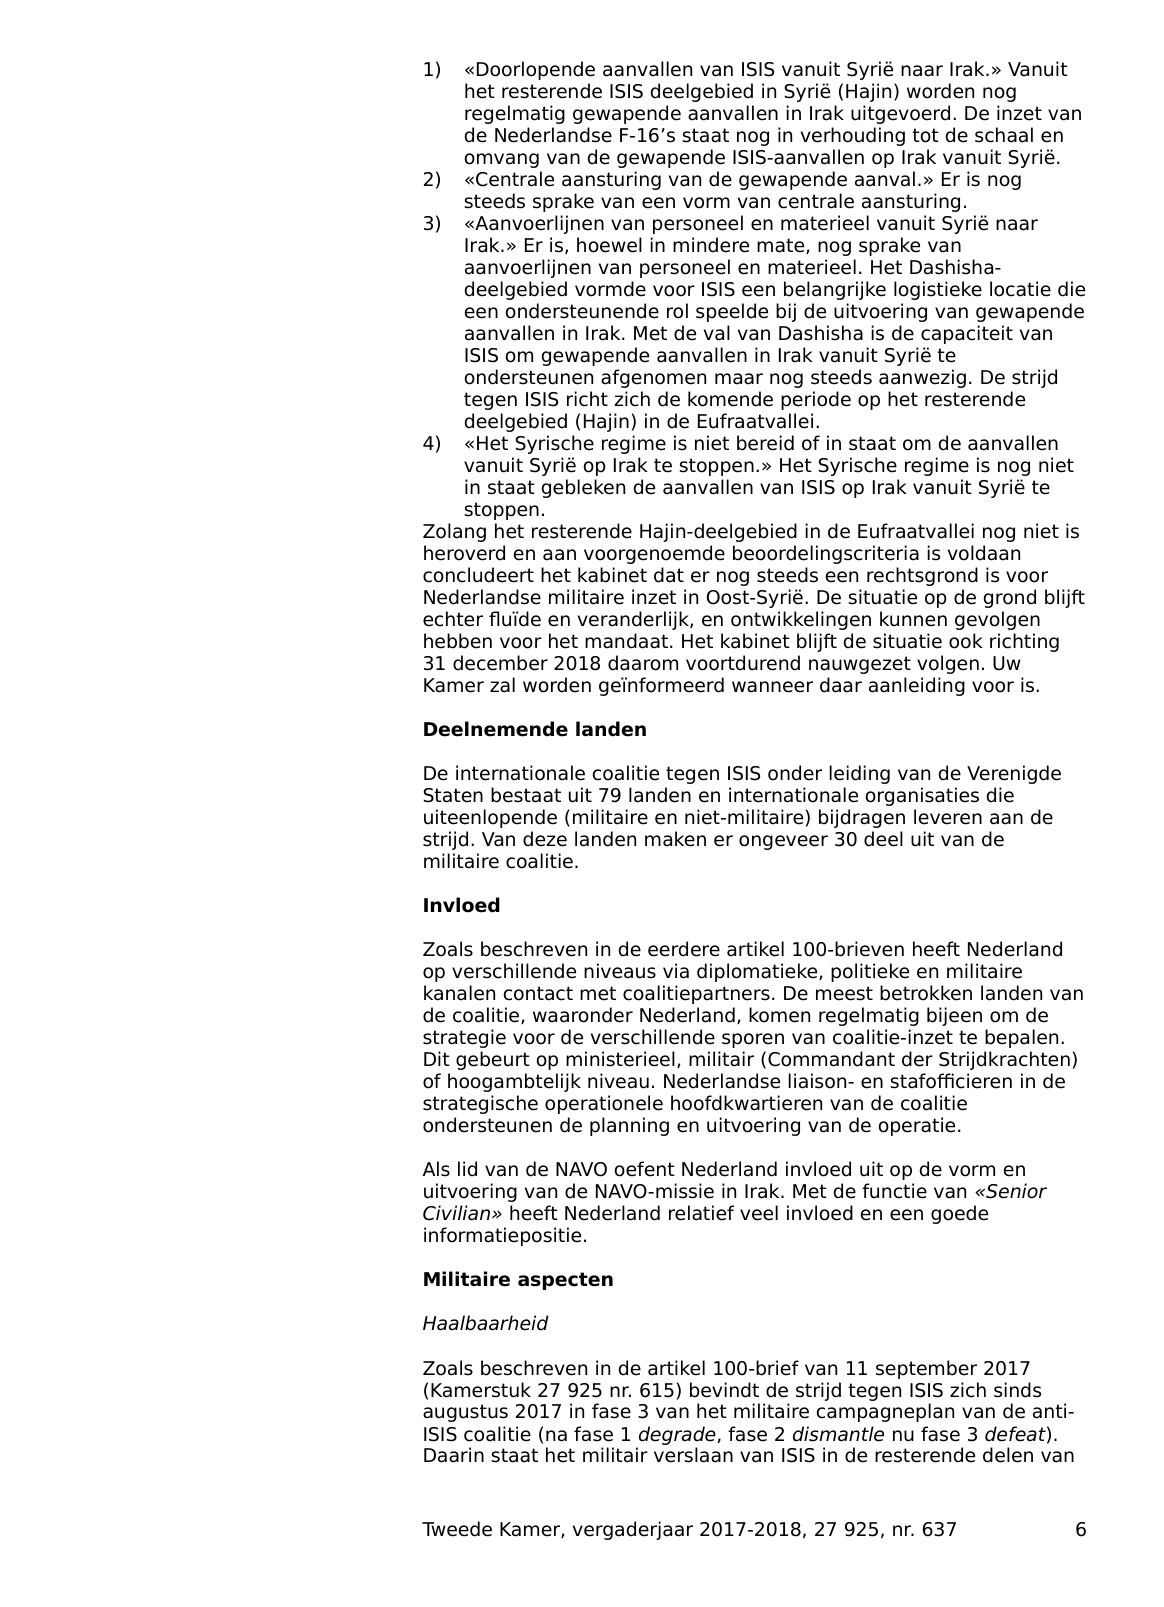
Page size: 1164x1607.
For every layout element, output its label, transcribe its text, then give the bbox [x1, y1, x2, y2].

text 1) «Doorlopende aanvallen van ISIS vanuit Syrië naar Irak.» Vanuit het resterende ISIS deelgebied in Syrië (Hajin) worden nog regelmatig gewapende aanvallen in Irak uitgevoerd. De inzet van de Nederlandse F-16’s staat nog in verhouding tot de schaal en omvang van de gewapende ISIS-aanvallen op Irak vanuit Syrië. [422, 59, 1087, 169]
text Zoals beschreven in de eerdere artikel 100-brieven heeft Nederland op verschillende niveaus via diplomatieke, politieke en militaire kanalen contact met coalitiepartners. De meest betrokken landen van de coalitie, waaronder Nederland, komen regelmatig bijeen om de strategie voor de verschillende sporen van coalitie-inzet te bepalen. Dit gebeurt op ministerieel, militair (Commandant der Strijdkrachten) of hoogambtelijk niveau. Nederlandse liaison- en stafofficieren in de strategische operationele hoofdkwartieren van de coalitie ondersteunen de planning en uitvoering van de operatie. [422, 939, 1087, 1137]
subtitle Militaire aspecten [422, 1269, 1087, 1291]
text Zolang het resterende Hajin-deelgebied in de Eufraatvallei nog niet is heroverd en aan voorgenoemde beoordelingscriteria is voldaan concludeert het kabinet dat er nog steeds een rechtsgrond is voor Nederlandse militaire inzet in Oost-Syrië. De situatie op de grond blijft echter fluïde en veranderlijk, en ontwikkelingen kunnen gevolgen hebben voor het mandaat. Het kabinet blijft de situatie ook richting 31 december 2018 daarom voortdurend nauwgezet volgen. Uw Kamer zal worden geïnformeerd wanneer daar aanleiding voor is. [422, 521, 1087, 696]
subtitle Invloed [422, 895, 1087, 917]
subtitle Haalbaarheid [422, 1313, 1087, 1335]
text Als lid van de NAVO oefent Nederland invloed uit op de vorm en uitvoering van de NAVO-missie in Irak. Met de functie van «Senior Civilian» heeft Nederland relatief veel invloed en een goede informatiepositie. [422, 1159, 1087, 1247]
text 3) «Aanvoerlijnen van personeel en materieel vanuit Syrië naar Irak.» Er is, hoewel in mindere mate, nog sprake van aanvoerlijnen van personeel en materieel. Het Dashisha-deelgebied vormde voor ISIS een belangrijke logistieke locatie die een ondersteunende rol speelde bij de uitvoering van gewapende aanvallen in Irak. Met de val van Dashisha is de capaciteit van ISIS om gewapende aanvallen in Irak vanuit Syrië te ondersteunen afgenomen maar nog steeds aanwezig. De strijd tegen ISIS richt zich de komende periode op het resterende deelgebied (Hajin) in de Eufraatvallei. [422, 213, 1087, 433]
text Zoals beschreven in de artikel 100-brief van 11 september 2017 (Kamerstuk 27 925 nr. 615) bevindt de strijd tegen ISIS zich sinds augustus 2017 in fase 3 van het militaire campagneplan van de anti-ISIS coalitie (na fase 1 degrade, fase 2 dismantle nu fase 3 defeat). Daarin staat het militair verslaan van ISIS in de resterende delen van [422, 1357, 1087, 1467]
text 4) «Het Syrische regime is niet bereid of in staat om de aanvallen vanuit Syrië op Irak te stoppen.» Het Syrische regime is nog niet in staat gebleken de aanvallen van ISIS op Irak vanuit Syrië te stoppen. [422, 433, 1087, 521]
text De internationale coalitie tegen ISIS onder leiding van de Verenigde Staten bestaat uit 79 landen en internationale organisaties die uiteenlopende (militaire en niet-militaire) bijdragen leveren aan de strijd. Van deze landen maken er ongeveer 30 deel uit van de militaire coalitie. [422, 763, 1087, 873]
subtitle Deelnemende landen [422, 719, 1087, 741]
text 2) «Centrale aansturing van de gewapende aanval.» Er is nog steeds sprake van een vorm van centrale aansturing. [422, 169, 1087, 213]
